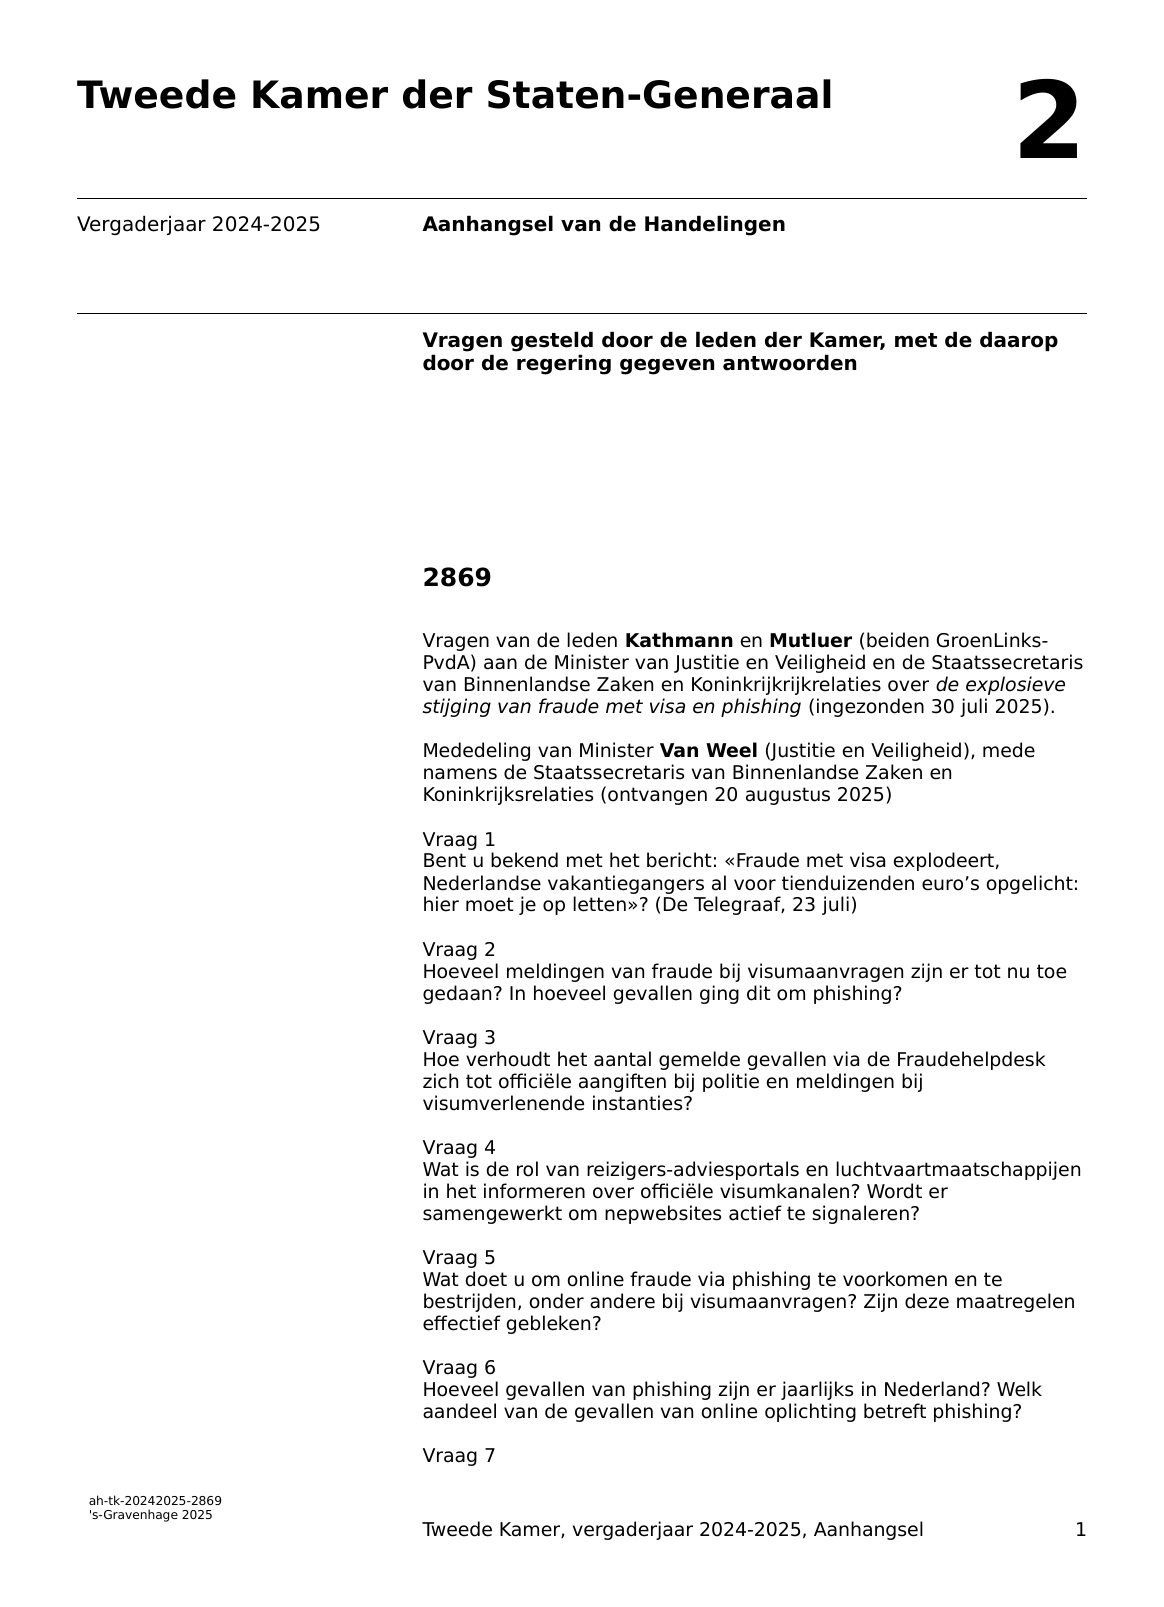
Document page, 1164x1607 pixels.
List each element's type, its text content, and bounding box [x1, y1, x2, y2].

text Vraag 6 [422, 1357, 1087, 1379]
text Vraag 2 [422, 938, 1087, 961]
text Wat doet u om online fraude via phishing te voorkomen en te bestrijden, onder andere bij visumaanvragen? Zijn deze maatregelen effectief gebleken? [422, 1269, 1087, 1335]
text Hoeveel meldingen van fraude bij visumaanvragen zijn er tot nu toe gedaan? In hoeveel gevallen ging dit om phishing? [422, 961, 1087, 1004]
text Vragen van de leden Kathmann en Mutluer (beiden GroenLinks-PvdA) aan de Minister van Justitie en Veiligheid en de Staatssecretaris van Binnenlandse Zaken en Koninkrijkrijkrelaties over de explosieve stijging van fraude met visa en phishing (ingezonden 30 juli 2025). [422, 630, 1087, 718]
table_header Tweede Kamer der Staten-Generaal [77, 59, 886, 198]
text Wat is de rol van reizigers-adviesportals en luchtvaartmaatschappijen in het informeren over officiële visumkanalen? Wordt er samengewerkt om nepwebsites actief te signaleren? [422, 1159, 1087, 1225]
text Vraag 4 [422, 1137, 1087, 1159]
text 's-Gravenhage 2025 [88, 1508, 323, 1522]
text Vraag 1 [422, 828, 1087, 850]
text ah-tk-20242025-2869 [88, 1494, 323, 1508]
table_cell Vragen gesteld door de leden der Kamer, met de daarop door de regering gegeven antwoorden [422, 314, 1087, 375]
table_cell [77, 314, 422, 375]
text Vraag 7 [422, 1445, 1087, 1467]
text Hoe verhoudt het aantal gemelde gevallen via de Fraudehelpdesk zich tot officiële aangiften bij politie en meldingen bij visumverlenende instanties? [422, 1049, 1087, 1114]
table_cell Vergaderjaar 2024-2025 [77, 199, 422, 313]
text 2869 [422, 563, 1087, 592]
text Hoeveel gevallen van phishing zijn er jaarlijks in Nederland? Welk aandeel van de gevallen van online oplichting betreft phishing? [422, 1379, 1087, 1423]
text Vraag 3 [422, 1027, 1087, 1049]
text Vraag 5 [422, 1247, 1087, 1269]
table_cell Aanhangsel van de Handelingen [422, 199, 1087, 313]
text Mededeling van Minister Van Weel (Justitie en Veiligheid), mede namens de Staatssecretaris van Binnenlandse Zaken en Koninkrijksrelaties (ontvangen 20 augustus 2025) [422, 740, 1087, 806]
text Bent u bekend met het bericht: «Fraude met visa explodeert, Nederlandse vakantiegangers al voor tienduizenden euro’s opgelicht: hier moet je op letten»? (De Telegraaf, 23 juli) [422, 850, 1087, 916]
table_header 2 [886, 59, 1087, 198]
